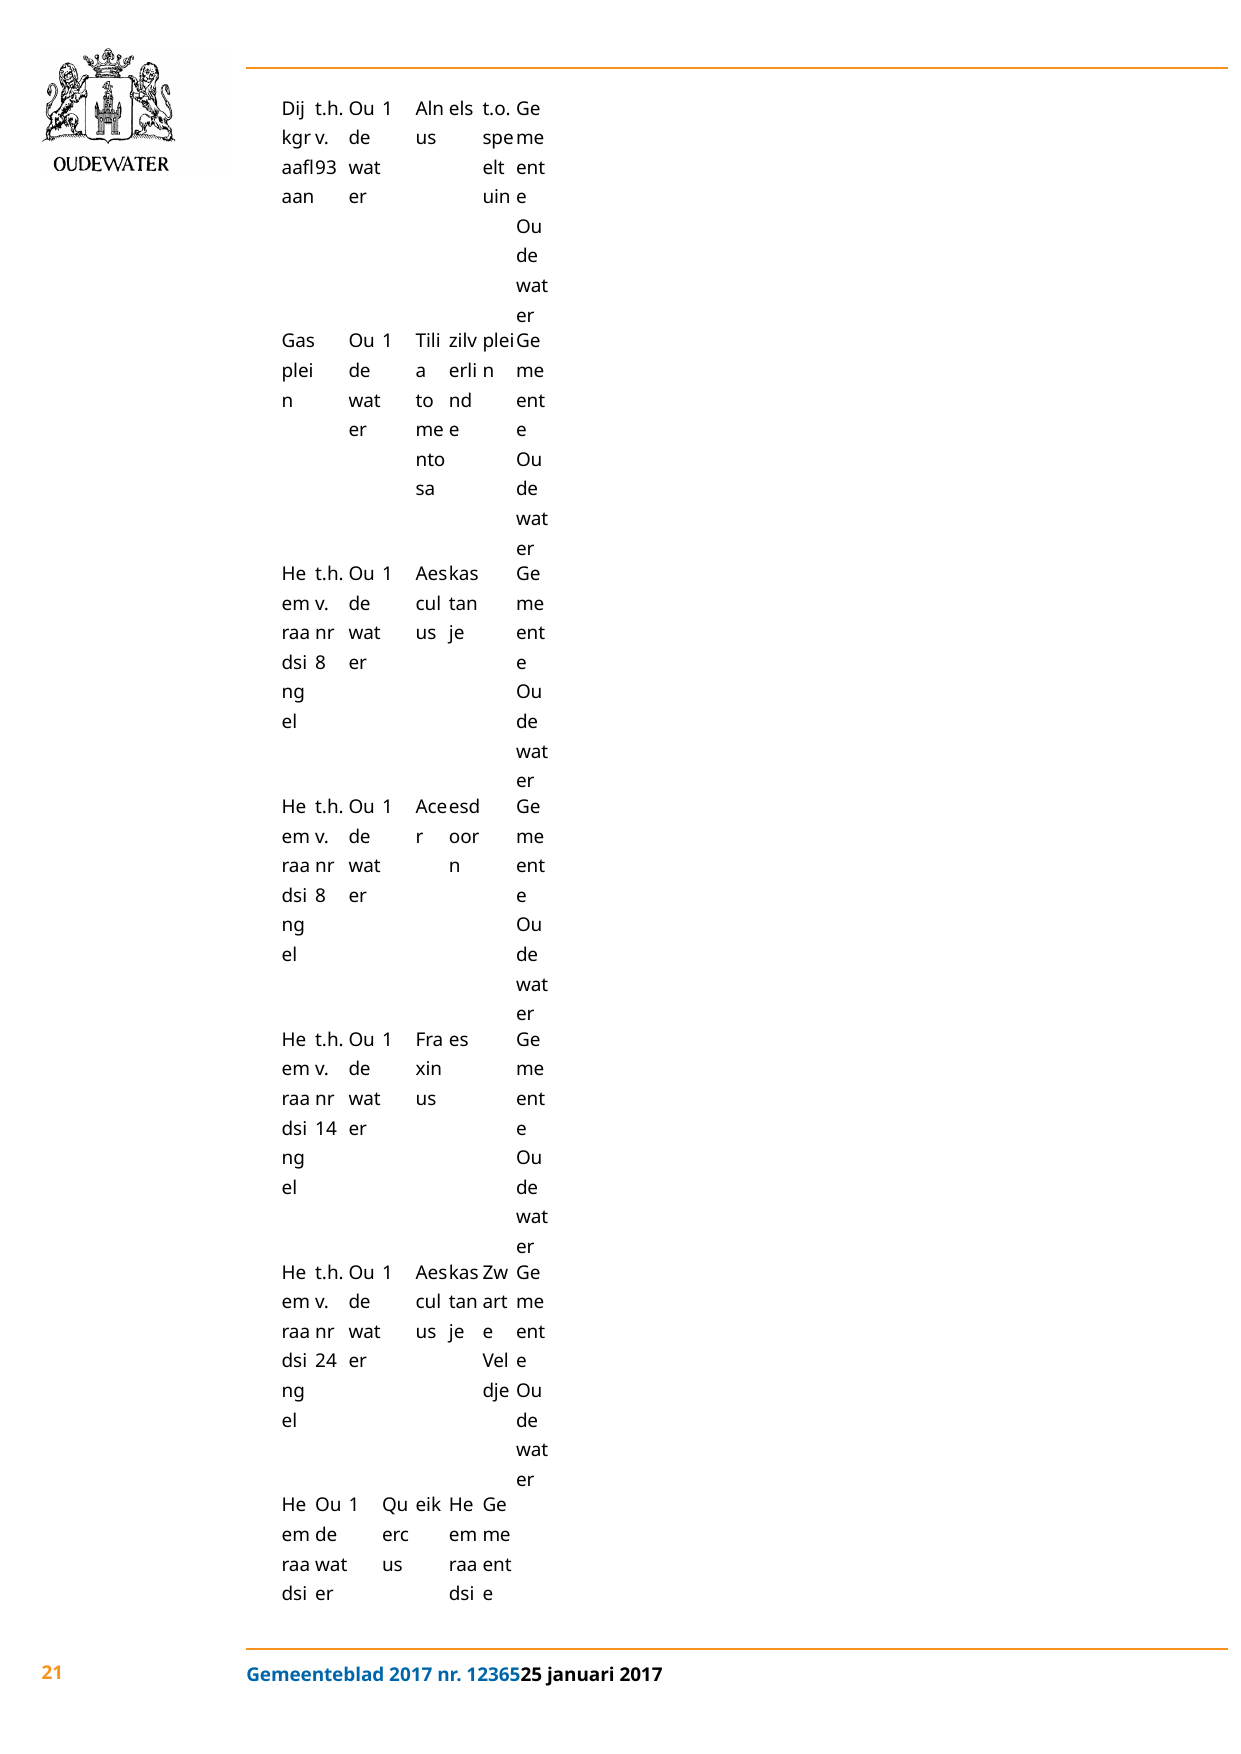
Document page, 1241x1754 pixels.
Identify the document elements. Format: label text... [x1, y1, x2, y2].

table_cell Dijkgraaflaan [281, 95, 315, 328]
table_cell plein [482, 328, 516, 560]
table_cell t.h.v. nr 24 [315, 1259, 348, 1492]
table_cell Oudewater [348, 328, 382, 560]
table_cell esdoorn [449, 793, 482, 1026]
table_cell Heemraadsi [449, 1492, 482, 1606]
table_cell Gasplein [281, 328, 315, 560]
table_cell 1 [382, 1026, 415, 1259]
table_cell Heemraadsingel [281, 1026, 315, 1259]
table_cell 1 [382, 793, 415, 1026]
table_cell kastanje [449, 1259, 482, 1492]
table_cell Gemeente Oudewater [516, 560, 549, 793]
table_cell [248, 95, 281, 328]
table_cell t.o. speeltuin [482, 95, 516, 328]
table_cell 1 [348, 1492, 382, 1606]
table_cell Aesculus [415, 560, 449, 793]
table_cell Oudewater [348, 560, 382, 793]
table_cell [248, 560, 281, 793]
table_cell Gemeente [482, 1492, 516, 1606]
table_cell Gemeente Oudewater [516, 328, 549, 560]
table_cell Gemeente Oudewater [516, 1026, 549, 1259]
table_cell [482, 1026, 516, 1259]
table_cell kastanje [449, 560, 482, 793]
table_cell Alnus [415, 95, 449, 328]
table_cell Oudewater [348, 1259, 382, 1492]
table_cell [248, 1492, 281, 1606]
table_cell 1 [382, 95, 415, 328]
table_cell 1 [382, 328, 415, 560]
table_cell [482, 793, 516, 1026]
table_cell Oudewater [315, 1492, 348, 1606]
table_cell Gemeente Oudewater [516, 95, 549, 328]
picture [41, 47, 231, 172]
table_cell Heemraadsingel [281, 560, 315, 793]
table_cell Zwarte Veldje [482, 1259, 516, 1492]
table_cell [248, 1026, 281, 1259]
table_cell [248, 1259, 281, 1492]
table_cell els [449, 95, 482, 328]
table_cell Oudewater [348, 95, 382, 328]
table_cell es [449, 1026, 482, 1259]
table_cell t.h.v. 93 [315, 95, 348, 328]
table_cell Oudewater [348, 1026, 382, 1259]
table_cell Oudewater [348, 793, 382, 1026]
table_cell t.h.v. nr 8 [315, 560, 348, 793]
table_cell [248, 793, 281, 1026]
table_cell [248, 328, 281, 560]
table_cell zilverlinde [449, 328, 482, 560]
table_cell Heemraadsi [281, 1492, 315, 1606]
table_cell eik [415, 1492, 449, 1606]
table_cell Quercus [382, 1492, 415, 1606]
table_cell Acer [415, 793, 449, 1026]
table_cell t.h.v. nr 8 [315, 793, 348, 1026]
table_cell t.h.v. nr 14 [315, 1026, 348, 1259]
table_cell Gemeente Oudewater [516, 1259, 549, 1492]
table_cell 1 [382, 560, 415, 793]
table_cell [315, 328, 348, 560]
table_cell 1 [382, 1259, 415, 1492]
table_cell Fraxinus [415, 1026, 449, 1259]
table_cell Heemraadsingel [281, 793, 315, 1026]
table_cell [482, 560, 516, 793]
table_cell Tilia tomentosa [415, 328, 449, 560]
table_cell Aesculus [415, 1259, 449, 1492]
table_cell Heemraadsingel [281, 1259, 315, 1492]
table_cell Gemeente Oudewater [516, 793, 549, 1026]
